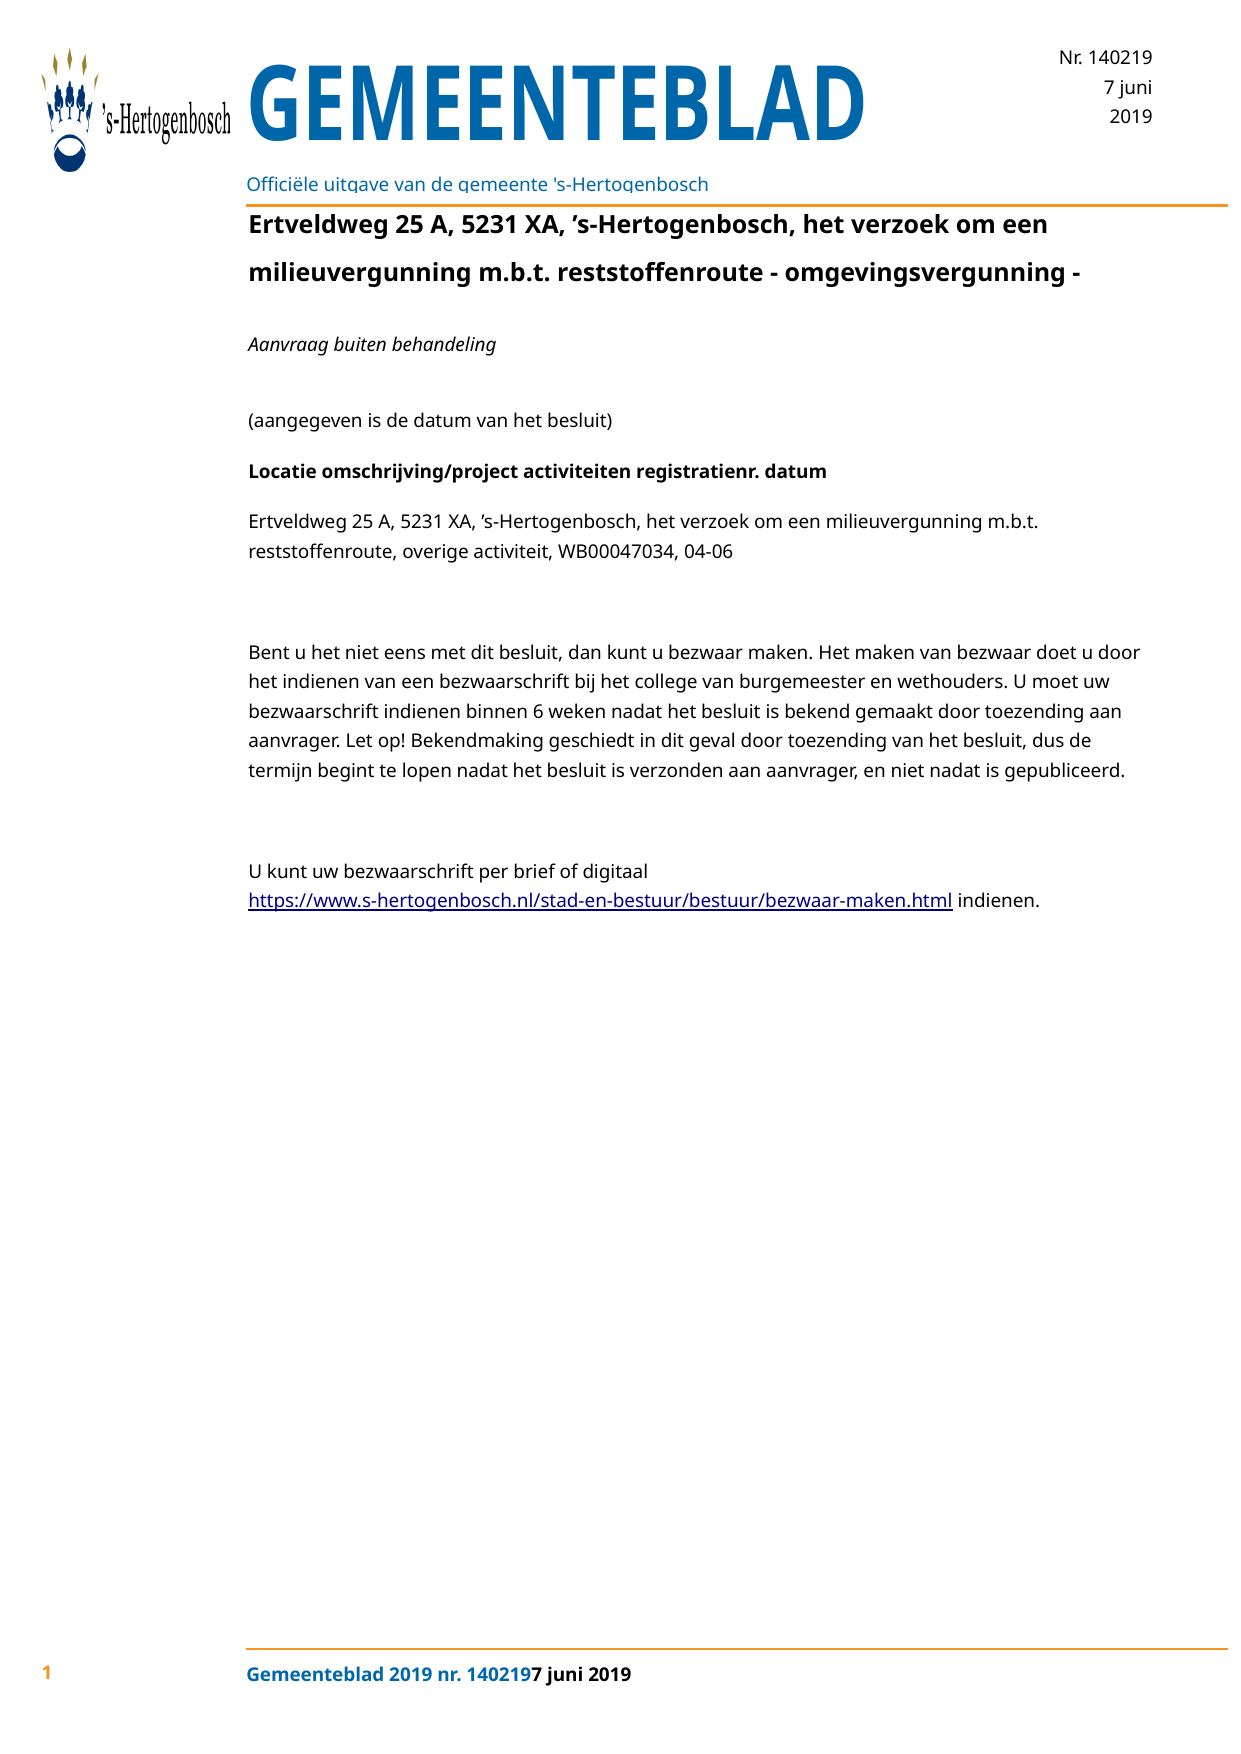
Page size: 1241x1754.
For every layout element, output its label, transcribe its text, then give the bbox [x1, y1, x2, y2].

text Bent u het niet eens met dit besluit, dan kunt u bezwaar maken. Het maken van bezwaar doet u door het indienen van een bezwaarschrift bij het college van burgemeester en wethouders. U moet uw bezwaarschrift indienen binnen 6 weken nadat het besluit is bekend gemaakt door toezending aan aanvrager. Let op! Bekendmaking geschiedt in dit geval door toezending van het besluit, dus de termijn begint te lopen nadat het besluit is verzonden aan aanvrager, en niet nadat is gepubliceerd. [248, 639, 1152, 783]
text Aanvraag buiten behandeling [248, 331, 1152, 357]
text U kunt uw bezwaarschrift per brief of digitaal https://www.s-hertogenbosch.nl/stad-en-bestuur/bestuur/bezwaar-maken.html indienen. [248, 858, 1152, 913]
text Locatie omschrijving/project activiteiten registratienr. datum [248, 458, 1152, 484]
text Ertveldweg 25 A, 5231 XA, ’s-Hertogenbosch, het verzoek om een milieuvergunning m.b.t. reststoffenroute, overige activiteit, WB00047034, 04-06 [248, 508, 1152, 564]
text (aangegeven is de datum van het besluit) [248, 408, 1152, 433]
picture [41, 47, 231, 172]
text Ertveldweg 25 A, 5231 XA, ’s-Hertogenbosch, het verzoek om een milieuvergunning m.b.t. reststoffenroute - omgevingsvergunning - [248, 207, 1152, 288]
